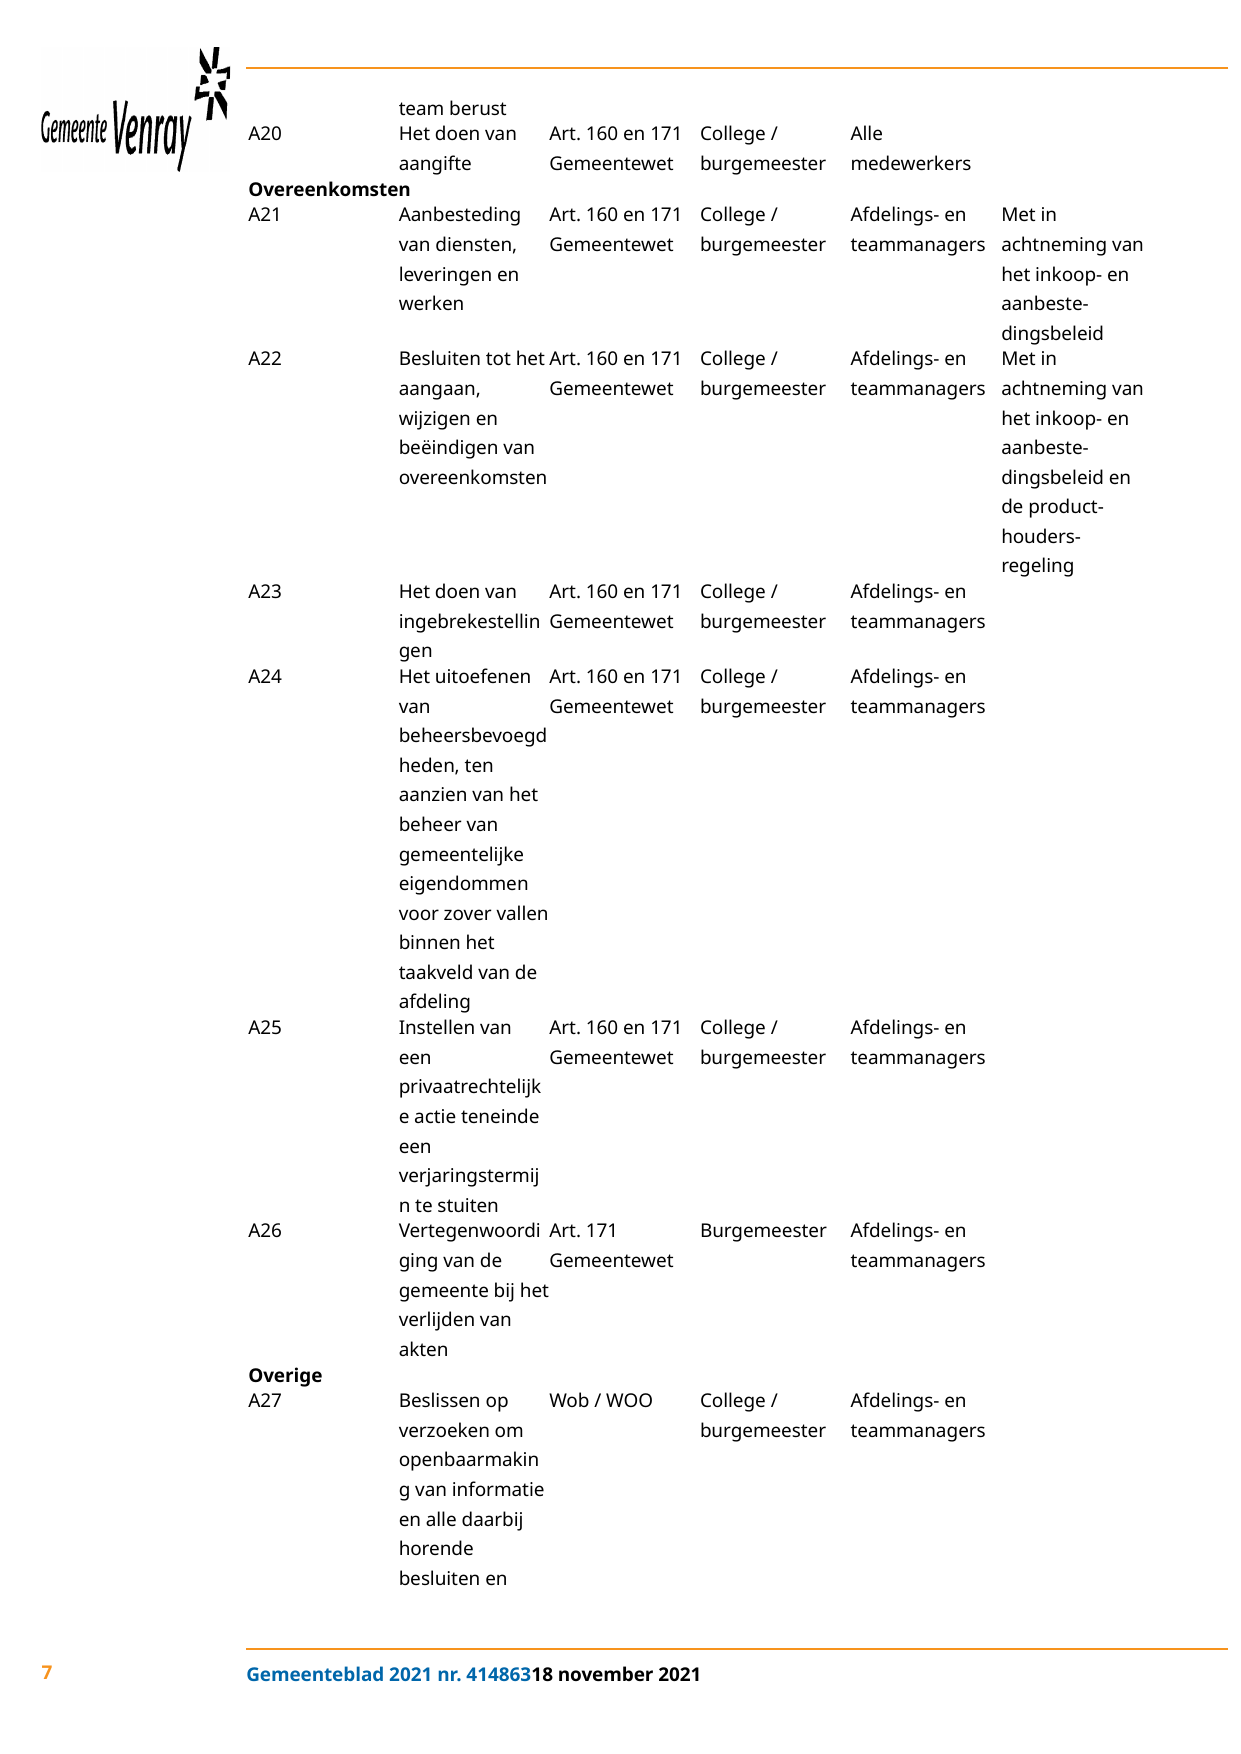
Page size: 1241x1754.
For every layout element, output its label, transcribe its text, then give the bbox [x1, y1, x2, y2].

table_cell College / burgemeester [700, 1388, 850, 1591]
table_cell Overige [248, 1362, 1152, 1387]
table_cell College / burgemeester [700, 346, 850, 578]
table_cell College / burgemeester [700, 1015, 850, 1218]
table_cell A21 [248, 202, 398, 346]
picture [41, 47, 231, 172]
table_cell A20 [248, 121, 398, 176]
table_cell [1001, 663, 1152, 1014]
table_cell Het doen van ingebrekestellingen [399, 579, 549, 663]
table_cell Art. 160 en 171 Gemeentewet [549, 346, 700, 578]
table_cell [1001, 1218, 1152, 1362]
table_cell Met in achtneming van het inkoop- en aanbeste-dingsbeleid en de product-houders-regeling [1001, 346, 1152, 578]
table_cell Wob / WOO [549, 1388, 700, 1591]
table_cell [248, 95, 398, 121]
table_cell Afdelings- en teammanagers [850, 1218, 1001, 1362]
table_cell [850, 95, 1001, 121]
table_cell College / burgemeester [700, 579, 850, 663]
table_cell Afdelings- en teammanagers [850, 202, 1001, 346]
table_cell Aanbesteding van diensten, leveringen en werken [399, 202, 549, 346]
table_cell Art. 160 en 171 Gemeentewet [549, 579, 700, 663]
table_cell [549, 95, 700, 121]
table_cell Instellen van een privaatrechtelijke actie teneinde een verjaringstermijn te stuiten [399, 1015, 549, 1218]
table_cell Alle medewerkers [850, 121, 1001, 176]
table_cell Overeenkomsten [248, 176, 1152, 202]
table_cell A25 [248, 1015, 398, 1218]
table_cell [1001, 579, 1152, 663]
table_cell Art. 171 Gemeentewet [549, 1218, 700, 1362]
table_cell Burgemeester [700, 1218, 850, 1362]
table_cell [1001, 95, 1152, 121]
table_cell Afdelings- en teammanagers [850, 663, 1001, 1014]
table_cell A26 [248, 1218, 398, 1362]
table_cell [1001, 1015, 1152, 1218]
table_cell Afdelings- en teammanagers [850, 1015, 1001, 1218]
table_cell Vertegenwoordiging van de gemeente bij het verlijden van akten [399, 1218, 549, 1362]
table_cell Afdelings- en teammanagers [850, 1388, 1001, 1591]
table_cell Art. 160 en 171 Gemeentewet [549, 1015, 700, 1218]
table_cell Besluiten tot het aangaan, wijzigen en beëindigen van overeenkomsten [399, 346, 549, 578]
table_cell A24 [248, 663, 398, 1014]
table_cell College / burgemeester [700, 663, 850, 1014]
table_cell Met in achtneming van het inkoop- en aanbeste-dingsbeleid [1001, 202, 1152, 346]
table_cell Beslissen op verzoeken om openbaarmaking van informatie en alle daarbij horende besluiten en [399, 1388, 549, 1591]
table_cell Afdelings- en teammanagers [850, 346, 1001, 578]
table_cell Art. 160 en 171 Gemeentewet [549, 202, 700, 346]
table_cell Art. 160 en 171 Gemeentewet [549, 663, 700, 1014]
table_cell A23 [248, 579, 398, 663]
table_cell Het uitoefenen van beheersbevoegdheden, ten aanzien van het beheer van gemeentelijke eigendommen voor zover vallen binnen het taakveld van de afdeling [399, 663, 549, 1014]
table_cell Het doen van aangifte [399, 121, 549, 176]
table_cell [1001, 1388, 1152, 1591]
table_cell [700, 95, 850, 121]
table_cell College / burgemeester [700, 121, 850, 176]
table_cell [1001, 121, 1152, 176]
table_cell Afdelings- en teammanagers [850, 579, 1001, 663]
table_cell team berust [399, 95, 549, 121]
table_cell College / burgemeester [700, 202, 850, 346]
table_cell A22 [248, 346, 398, 578]
table_cell Art. 160 en 171 Gemeentewet [549, 121, 700, 176]
table_cell A27 [248, 1388, 398, 1591]
